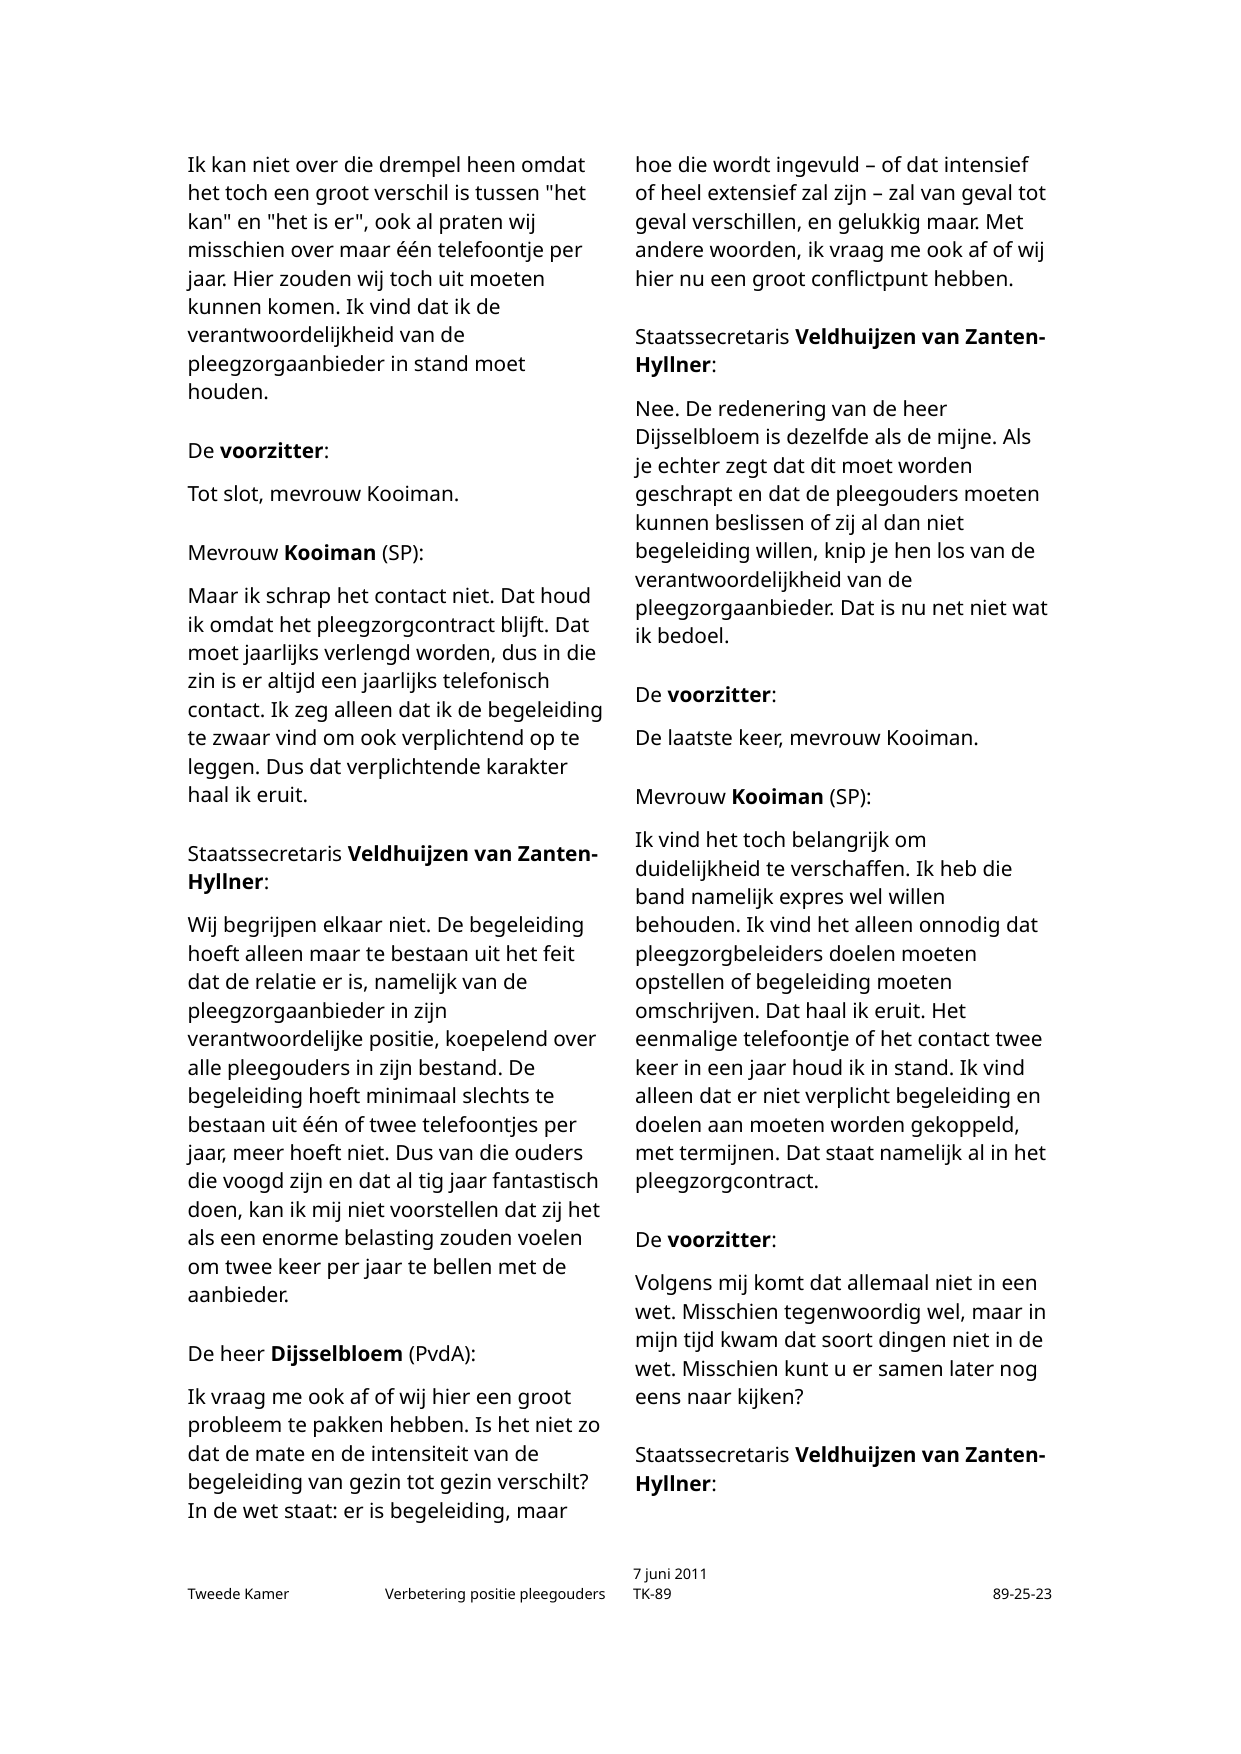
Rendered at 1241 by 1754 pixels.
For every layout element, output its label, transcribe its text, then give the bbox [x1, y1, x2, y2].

text Maar ik schrap het contact niet. Dat houd ik omdat het pleegzorgcontract blijft. Dat moet jaarlijks verlengd worden, dus in die zin is er altijd een jaarlijks telefonisch contact. Ik zeg alleen dat ik de begeleiding te zwaar vind om ook verplichtend op te leggen. Dus dat verplichtende karakter haal ik eruit. [187, 581, 605, 809]
text Wij begrijpen elkaar niet. De begeleiding hoeft alleen maar te bestaan uit het feit dat de relatie er is, namelijk van de pleegzorgaanbieder in zijn verantwoordelijke positie, koepelend over alle pleegouders in zijn bestand. De begeleiding hoeft minimaal slechts te bestaan uit één of twee telefoontjes per jaar, meer hoeft niet. Dus van die ouders die voogd zijn en dat al tig jaar fantastisch doen, kan ik mij niet voorstellen dat zij het als een enorme belasting zouden voelen om twee keer per jaar te bellen met de aanbieder. [187, 911, 605, 1309]
text Nee. De redenering van de heer Dijsselbloem is dezelfde als de mijne. Als je echter zegt dat dit moet worden geschrapt en dat de pleegouders moeten kunnen beslissen of zij al dan niet begeleiding willen, knip je hen los van de verantwoordelijkheid van de pleegzorgaanbieder. Dat is nu net niet wat ik bedoel. [635, 394, 1053, 650]
text De laatste keer, mevrouw Kooiman. [635, 723, 1053, 752]
text De voorzitter: [635, 680, 1053, 708]
text Staatssecretaris Veldhuijzen van Zanten-Hyllner: [187, 839, 605, 896]
text Staatssecretaris Veldhuijzen van Zanten-Hyllner: [635, 1441, 1053, 1497]
text De voorzitter: [635, 1225, 1053, 1253]
text De voorzitter: [187, 436, 605, 464]
text hoe die wordt ingevuld – of dat intensief of heel extensief zal zijn – zal van geval tot geval verschillen, en gelukkig maar. Met andere woorden, ik vraag me ook af of wij hier nu een groot conflictpunt hebben. [635, 150, 1053, 292]
text Ik vind het toch belangrijk om duidelijkheid te verschaffen. Ik heb die band namelijk expres wel willen behouden. Ik vind het alleen onnodig dat pleegzorgbeleiders doelen moeten opstellen of begeleiding moeten omschrijven. Dat haal ik eruit. Het eenmalige telefoontje of het contact twee keer in een jaar houd ik in stand. Ik vind alleen dat er niet verplicht begeleiding en doelen aan moeten worden gekoppeld, met termijnen. Dat staat namelijk al in het pleegzorgcontract. [635, 825, 1053, 1195]
text Volgens mij komt dat allemaal niet in een wet. Misschien tegenwoordig wel, maar in mijn tijd kwam dat soort dingen niet in de wet. Misschien kunt u er samen later nog eens naar kijken? [635, 1268, 1053, 1411]
text Mevrouw Kooiman (SP): [187, 538, 605, 566]
text Ik vraag me ook af of wij hier een groot probleem te pakken hebben. Is het niet zo dat de mate en de intensiteit van de begeleiding van gezin tot gezin verschilt? In de wet staat: er is begeleiding, maar [187, 1382, 605, 1524]
text De heer Dijsselbloem (PvdA): [187, 1339, 605, 1367]
text Ik kan niet over die drempel heen omdat het toch een groot verschil is tussen "het kan" en "het is er", ook al praten wij misschien over maar één telefoontje per jaar. Hier zouden wij toch uit moeten kunnen komen. Ik vind dat ik de verantwoordelijkheid van de pleegzorgaanbieder in stand moet houden. [187, 150, 605, 406]
text Mevrouw Kooiman (SP): [635, 782, 1053, 810]
text Tot slot, mevrouw Kooiman. [187, 479, 605, 508]
text Staatssecretaris Veldhuijzen van Zanten-Hyllner: [635, 322, 1053, 379]
